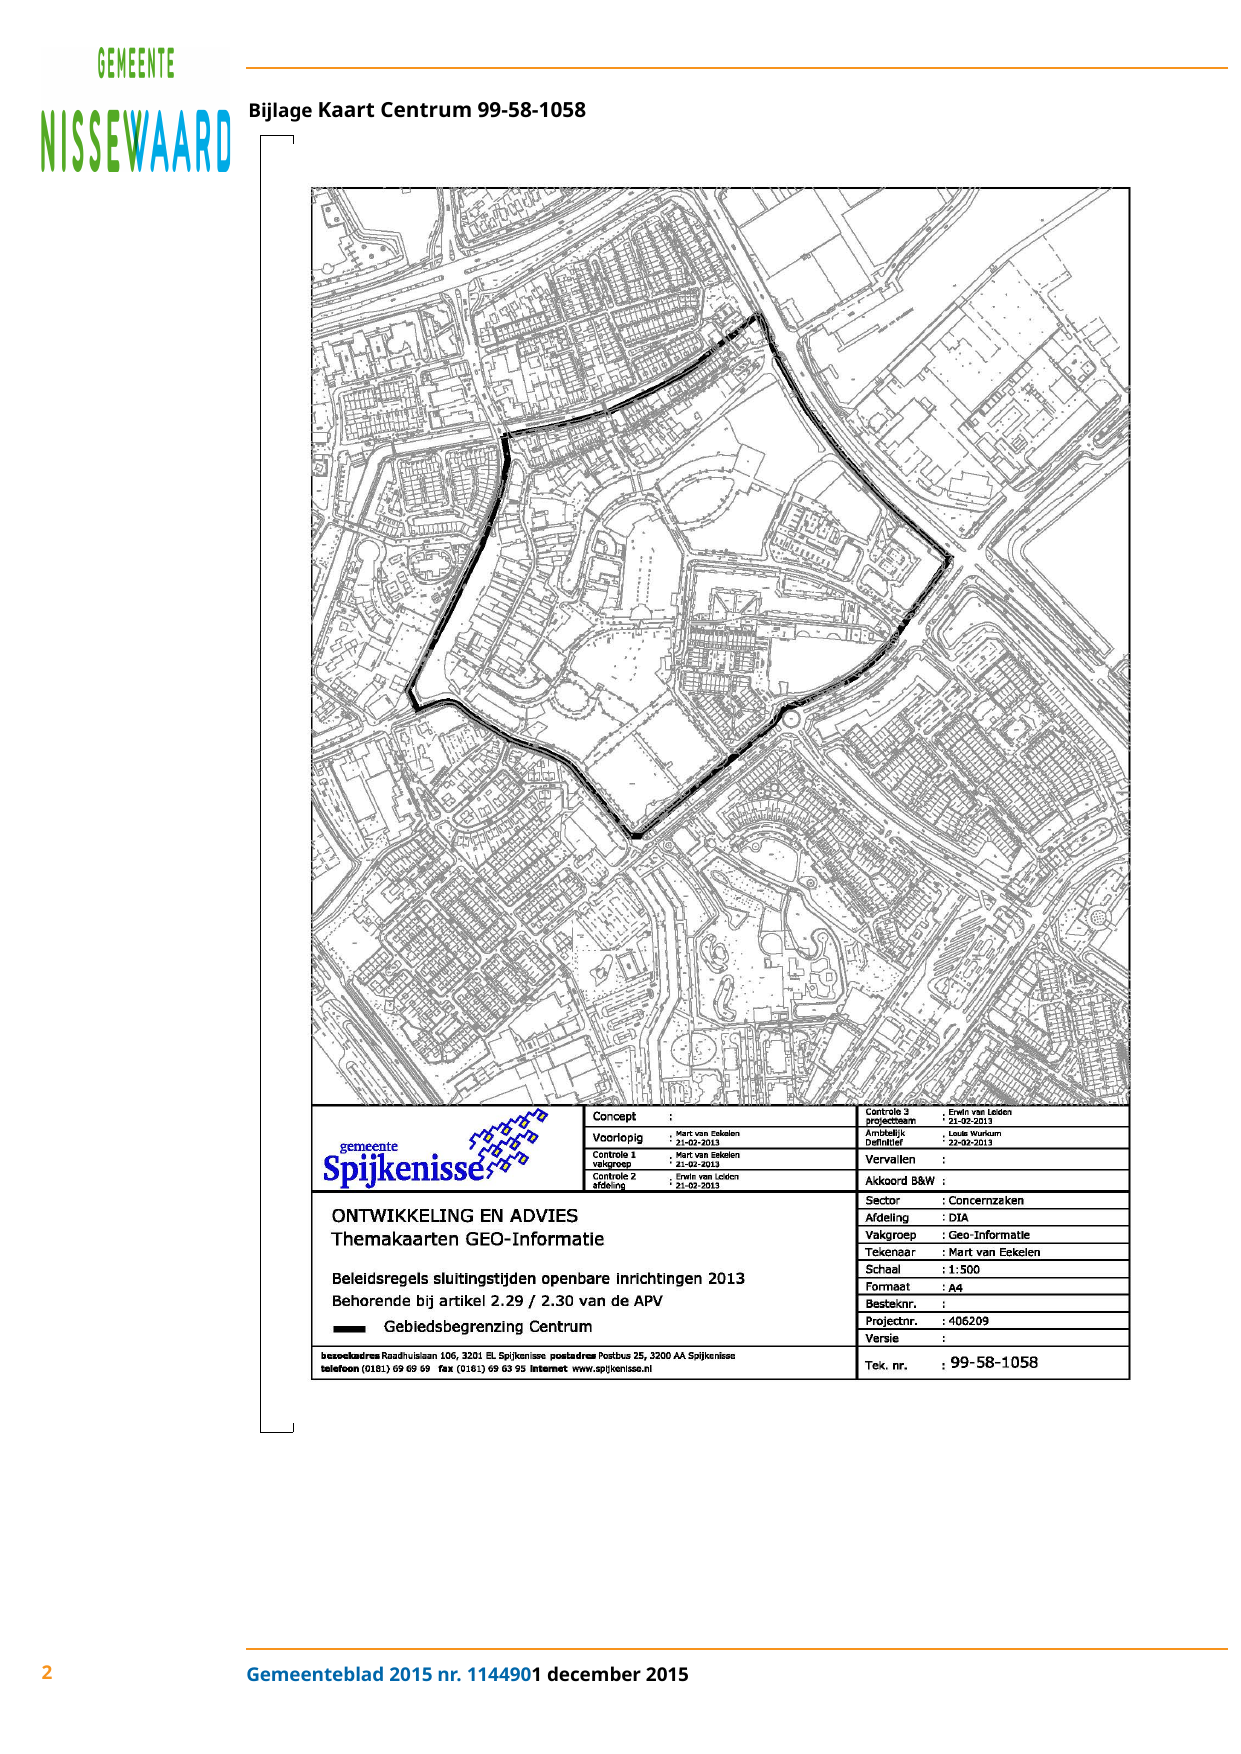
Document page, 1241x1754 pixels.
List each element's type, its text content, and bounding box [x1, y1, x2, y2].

picture [176, 157, 187, 172]
text Bijlage Kaart Centrum 99-58-1058 [248, 95, 1152, 123]
picture [154, 157, 165, 172]
picture [222, 122, 227, 160]
picture [268, 144, 1173, 1423]
picture [41, 47, 231, 172]
picture [200, 151, 206, 172]
picture [201, 122, 206, 138]
